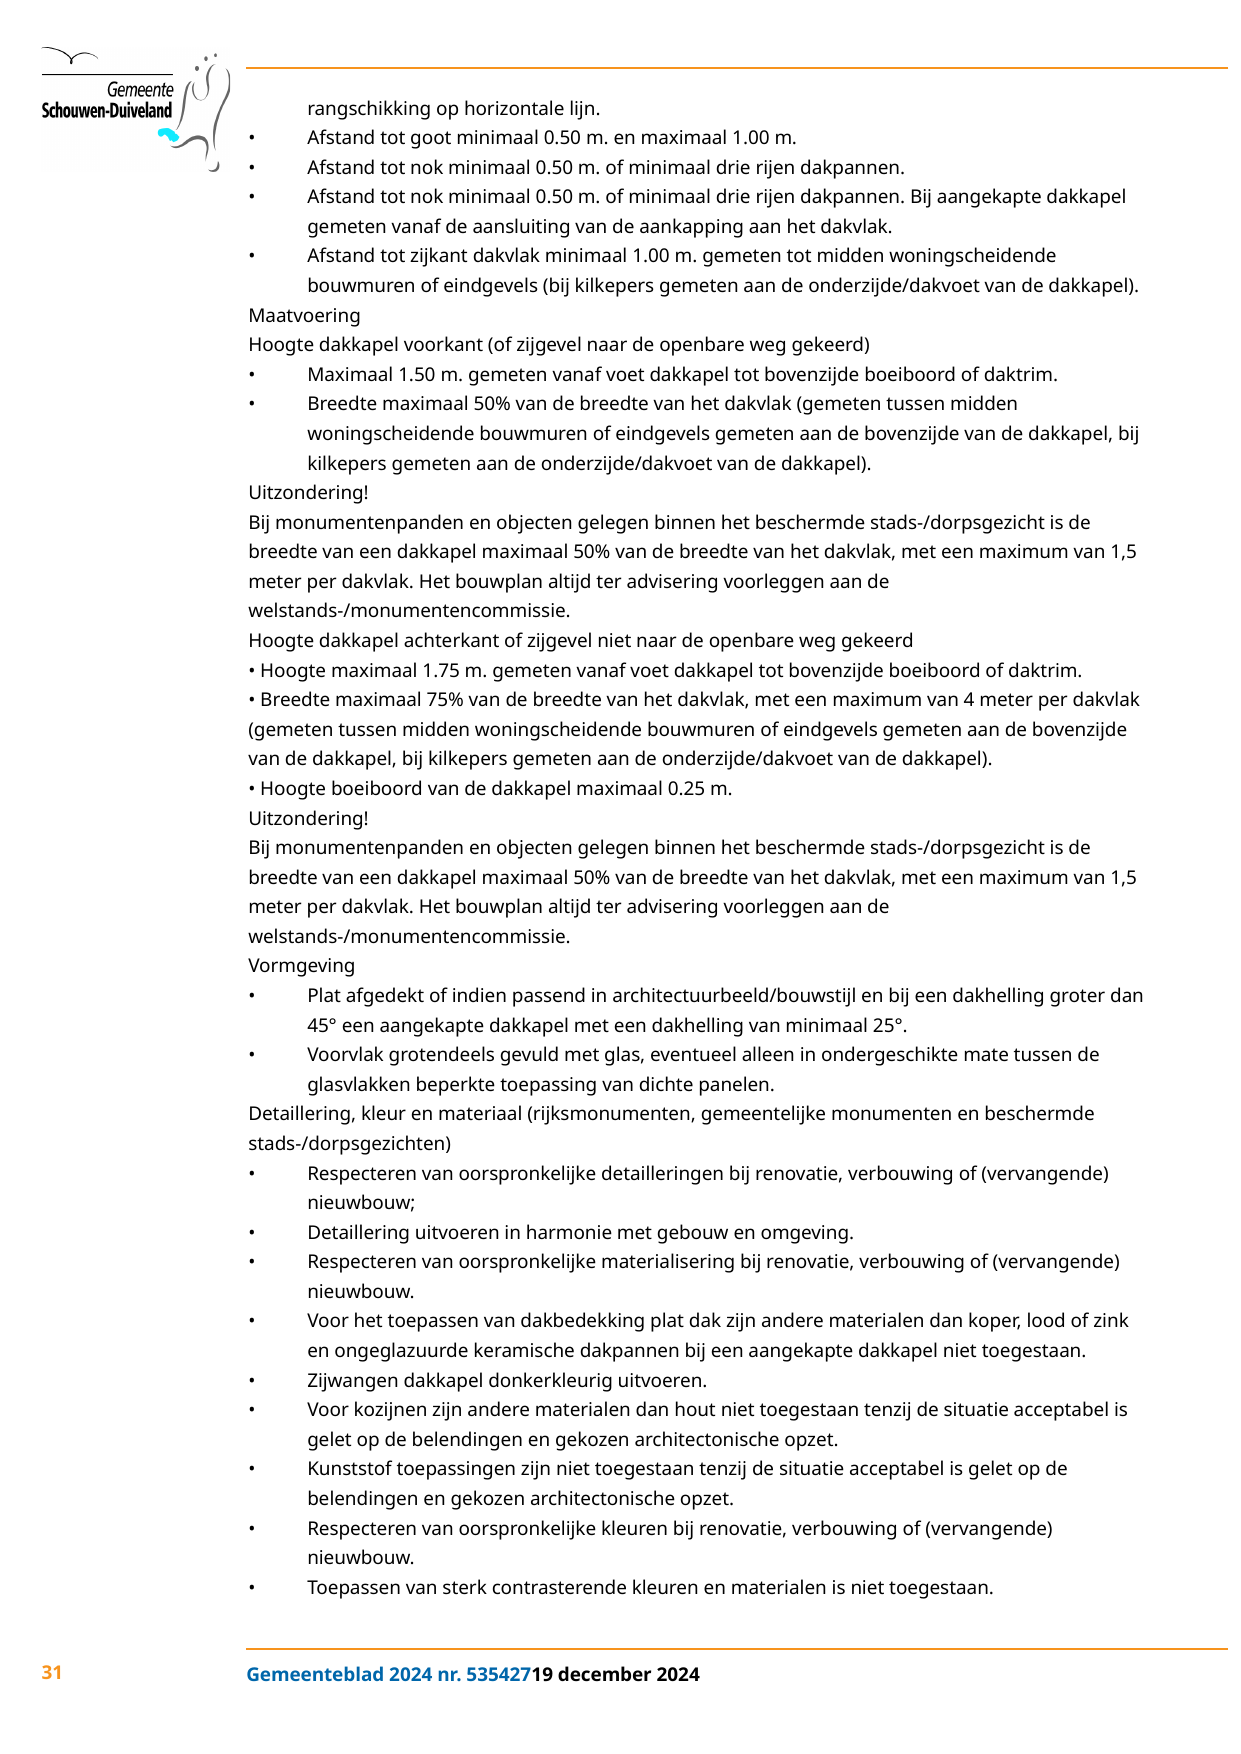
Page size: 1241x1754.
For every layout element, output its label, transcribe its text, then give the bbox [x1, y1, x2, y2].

text Maatvoering [248, 302, 1152, 328]
text • Breedte maximaal 75% van de breedte van het dakvlak, met een maximum van 4 meter per dakvlak (gemeten tussen midden woningscheidende bouwmuren of eindgevels gemeten aan de bovenzijde van de dakkapel, bij kilkepers gemeten aan de onderzijde/dakvoet van de dakkapel). [248, 686, 1152, 771]
list Maximaal 1.50 m. gemeten vanaf voet dakkapel tot bovenzijde boeiboord of daktrim. [248, 361, 1152, 387]
list Zijwangen dakkapel donkerkleurig uitvoeren. [248, 1367, 1152, 1393]
list Afstand tot zijkant dakvlak minimaal 1.00 m. gemeten tot midden woningscheidende bouwmuren of eindgevels (bij kilkepers gemeten aan de onderzijde/dakvoet van de dakkapel). [248, 243, 1152, 298]
list rangschikking op horizontale lijn. [248, 95, 1152, 121]
list Detaillering uitvoeren in harmonie met gebouw en omgeving. [248, 1219, 1152, 1245]
list Voor kozijnen zijn andere materialen dan hout niet toegestaan tenzij de situatie acceptabel is gelet op de belendingen en gekozen architectonische opzet. [248, 1396, 1152, 1452]
list Voor het toepassen van dakbedekking plat dak zijn andere materialen dan koper, lood of zink en ongeglazuurde keramische dakpannen bij een aangekapte dakkapel niet toegestaan. [248, 1308, 1152, 1363]
list Respecteren van oorspronkelijke kleuren bij renovatie, verbouwing of (vervangende) nieuwbouw. [248, 1515, 1152, 1570]
list Breedte maximaal 50% van de breedte van het dakvlak (gemeten tussen midden woningscheidende bouwmuren of eindgevels gemeten aan de bovenzijde van de dakkapel, bij kilkepers gemeten aan de onderzijde/dakvoet van de dakkapel). [248, 391, 1152, 476]
text Hoogte dakkapel achterkant of zijgevel niet naar de openbare weg gekeerd [248, 627, 1152, 653]
list Respecteren van oorspronkelijke materialisering bij renovatie, verbouwing of (vervangende) nieuwbouw. [248, 1248, 1152, 1304]
text • Hoogte boeiboord van de dakkapel maximaal 0.25 m. [248, 775, 1152, 801]
list Plat afgedekt of indien passend in architectuurbeeld/bouwstijl en bij een dakhelling groter dan 45° een aangekapte dakkapel met een dakhelling van minimaal 25°. [248, 982, 1152, 1038]
text Bij monumentenpanden en objecten gelegen binnen het beschermde stads-/dorpsgezicht is de breedte van een dakkapel maximaal 50% van de breedte van het dakvlak, met een maximum van 1,5 meter per dakvlak. Het bouwplan altijd ter advisering voorleggen aan de welstands-/monumentencommissie. [248, 834, 1152, 949]
text Bij monumentenpanden en objecten gelegen binnen het beschermde stads-/dorpsgezicht is de breedte van een dakkapel maximaal 50% van de breedte van het dakvlak, met een maximum van 1,5 meter per dakvlak. Het bouwplan altijd ter advisering voorleggen aan de welstands-/monumentencommissie. [248, 509, 1152, 623]
text • Hoogte maximaal 1.75 m. gemeten vanaf voet dakkapel tot bovenzijde boeiboord of daktrim. [248, 657, 1152, 683]
picture [41, 47, 231, 172]
text Hoogte dakkapel voorkant (of zijgevel naar de openbare weg gekeerd) [248, 331, 1152, 357]
text Vormgeving [248, 953, 1152, 978]
list Afstand tot nok minimaal 0.50 m. of minimaal drie rijen dakpannen. [248, 154, 1152, 180]
text Detaillering, kleur en materiaal (rijksmonumenten, gemeentelijke monumenten en beschermde stads-/dorpsgezichten) [248, 1101, 1152, 1156]
list Kunststof toepassingen zijn niet toegestaan tenzij de situatie acceptabel is gelet op de belendingen en gekozen architectonische opzet. [248, 1456, 1152, 1511]
list Afstand tot goot minimaal 0.50 m. en maximaal 1.00 m. [248, 124, 1152, 150]
text Uitzondering! [248, 805, 1152, 831]
list Respecteren van oorspronkelijke detailleringen bij renovatie, verbouwing of (vervangende) nieuwbouw; [248, 1160, 1152, 1215]
list Voorvlak grotendeels gevuld met glas, eventueel alleen in ondergeschikte mate tussen de glasvlakken beperkte toepassing van dichte panelen. [248, 1041, 1152, 1097]
text Uitzondering! [248, 479, 1152, 505]
list Afstand tot nok minimaal 0.50 m. of minimaal drie rijen dakpannen. Bij aangekapte dakkapel gemeten vanaf de aansluiting van de aankapping aan het dakvlak. [248, 183, 1152, 239]
list Toepassen van sterk contrasterende kleuren en materialen is niet toegestaan. [248, 1574, 1152, 1600]
